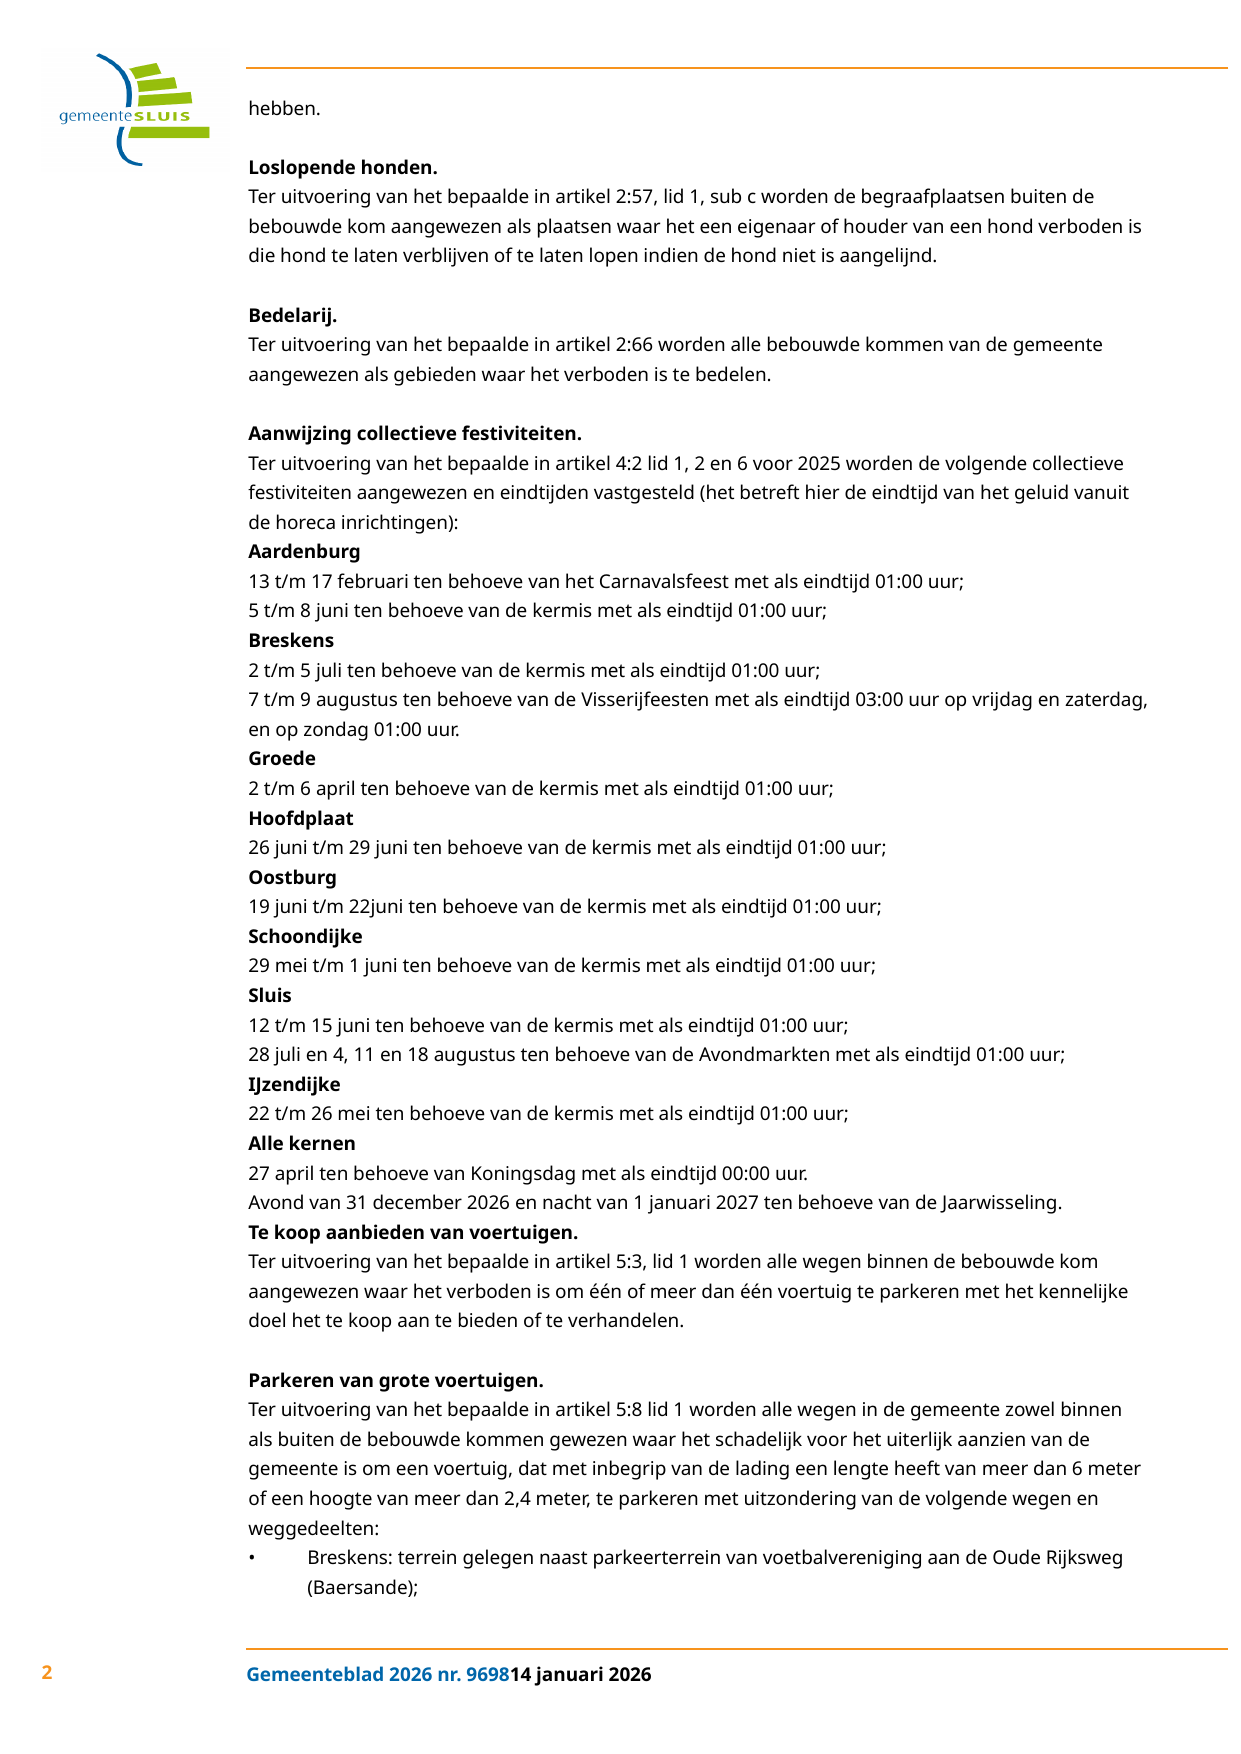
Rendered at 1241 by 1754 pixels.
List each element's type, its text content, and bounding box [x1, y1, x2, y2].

text Aardenburg [248, 538, 1152, 564]
text Hoofdplaat [248, 805, 1152, 831]
text 28 juli en 4, 11 en 18 augustus ten behoeve van de Avondmarkten met als eindtijd 01:00 uur; [248, 1041, 1152, 1067]
text 22 t/m 26 mei ten behoeve van de kermis met als eindtijd 01:00 uur; [248, 1101, 1152, 1126]
text Avond van 31 december 2026 en nacht van 1 januari 2027 ten behoeve van de Jaarwisseling. [248, 1189, 1152, 1215]
text Alle kernen [248, 1130, 1152, 1156]
text Breskens [248, 627, 1152, 653]
text 5 t/m 8 juni ten behoeve van de kermis met als eindtijd 01:00 uur; [248, 598, 1152, 623]
text Ter uitvoering van het bepaalde in artikel 4:2 lid 1, 2 en 6 voor 2025 worden de volgende collectieve festiviteiten aangewezen en eindtijden vastgesteld (het betreft hier de eindtijd van het geluid vanuit de horeca inrichtingen): [248, 450, 1152, 535]
text Ter uitvoering van het bepaalde in artikel 5:8 lid 1 worden alle wegen in de gemeente zowel binnen als buiten de bebouwde kommen gewezen waar het schadelijk voor het uiterlijk aanzien van de gemeente is om een voertuig, dat met inbegrip van de lading een lengte heeft van meer dan 6 meter of een hoogte van meer dan 2,4 meter, te parkeren met uitzondering van de volgende wegen en weggedeelten: [248, 1396, 1152, 1541]
text 29 mei t/m 1 juni ten behoeve van de kermis met als eindtijd 01:00 uur; [248, 953, 1152, 978]
text Ter uitvoering van het bepaalde in artikel 2:66 worden alle bebouwde kommen van de gemeente aangewezen als gebieden waar het verboden is te bedelen. [248, 331, 1152, 387]
list Breskens: terrein gelegen naast parkeerterrein van voetbalvereniging aan de Oude Rijksweg (Baersande); [248, 1544, 1152, 1600]
text 12 t/m 15 juni ten behoeve van de kermis met als eindtijd 01:00 uur; [248, 1012, 1152, 1038]
text 2 t/m 6 april ten behoeve van de kermis met als eindtijd 01:00 uur; [248, 775, 1152, 801]
text hebben. [248, 95, 1152, 121]
text Bedelarij. [248, 302, 1152, 328]
text Loslopende honden. [248, 154, 1152, 180]
text 26 juni t/m 29 juni ten behoeve van de kermis met als eindtijd 01:00 uur; [248, 834, 1152, 860]
text IJzendijke [248, 1071, 1152, 1097]
text Groede [248, 746, 1152, 771]
text Schoondijke [248, 923, 1152, 949]
text Aanwijzing collectieve festiviteiten. [248, 420, 1152, 446]
text Sluis [248, 982, 1152, 1008]
text 2 t/m 5 juli ten behoeve van de kermis met als eindtijd 01:00 uur; [248, 657, 1152, 683]
text Te koop aanbieden van voertuigen. [248, 1219, 1152, 1245]
text Ter uitvoering van het bepaalde in artikel 2:57, lid 1, sub c worden de begraafplaatsen buiten de bebouwde kom aangewezen als plaatsen waar het een eigenaar of houder van een hond verboden is die hond te laten verblijven of te laten lopen indien de hond niet is aangelijnd. [248, 183, 1152, 268]
text 27 april ten behoeve van Koningsdag met als eindtijd 00:00 uur. [248, 1160, 1152, 1186]
text Parkeren van grote voertuigen. [248, 1367, 1152, 1393]
text 19 juni t/m 22juni ten behoeve van de kermis met als eindtijd 01:00 uur; [248, 893, 1152, 919]
text Ter uitvoering van het bepaalde in artikel 5:3, lid 1 worden alle wegen binnen de bebouwde kom aangewezen waar het verboden is om één of meer dan één voertuig te parkeren met het kennelijke doel het te koop aan te bieden of te verhandelen. [248, 1248, 1152, 1333]
text Oostburg [248, 864, 1152, 890]
picture [41, 47, 231, 172]
text 7 t/m 9 augustus ten behoeve van de Visserijfeesten met als eindtijd 03:00 uur op vrijdag en zaterdag, en op zondag 01:00 uur. [248, 686, 1152, 742]
text 13 t/m 17 februari ten behoeve van het Carnavalsfeest met als eindtijd 01:00 uur; [248, 568, 1152, 594]
